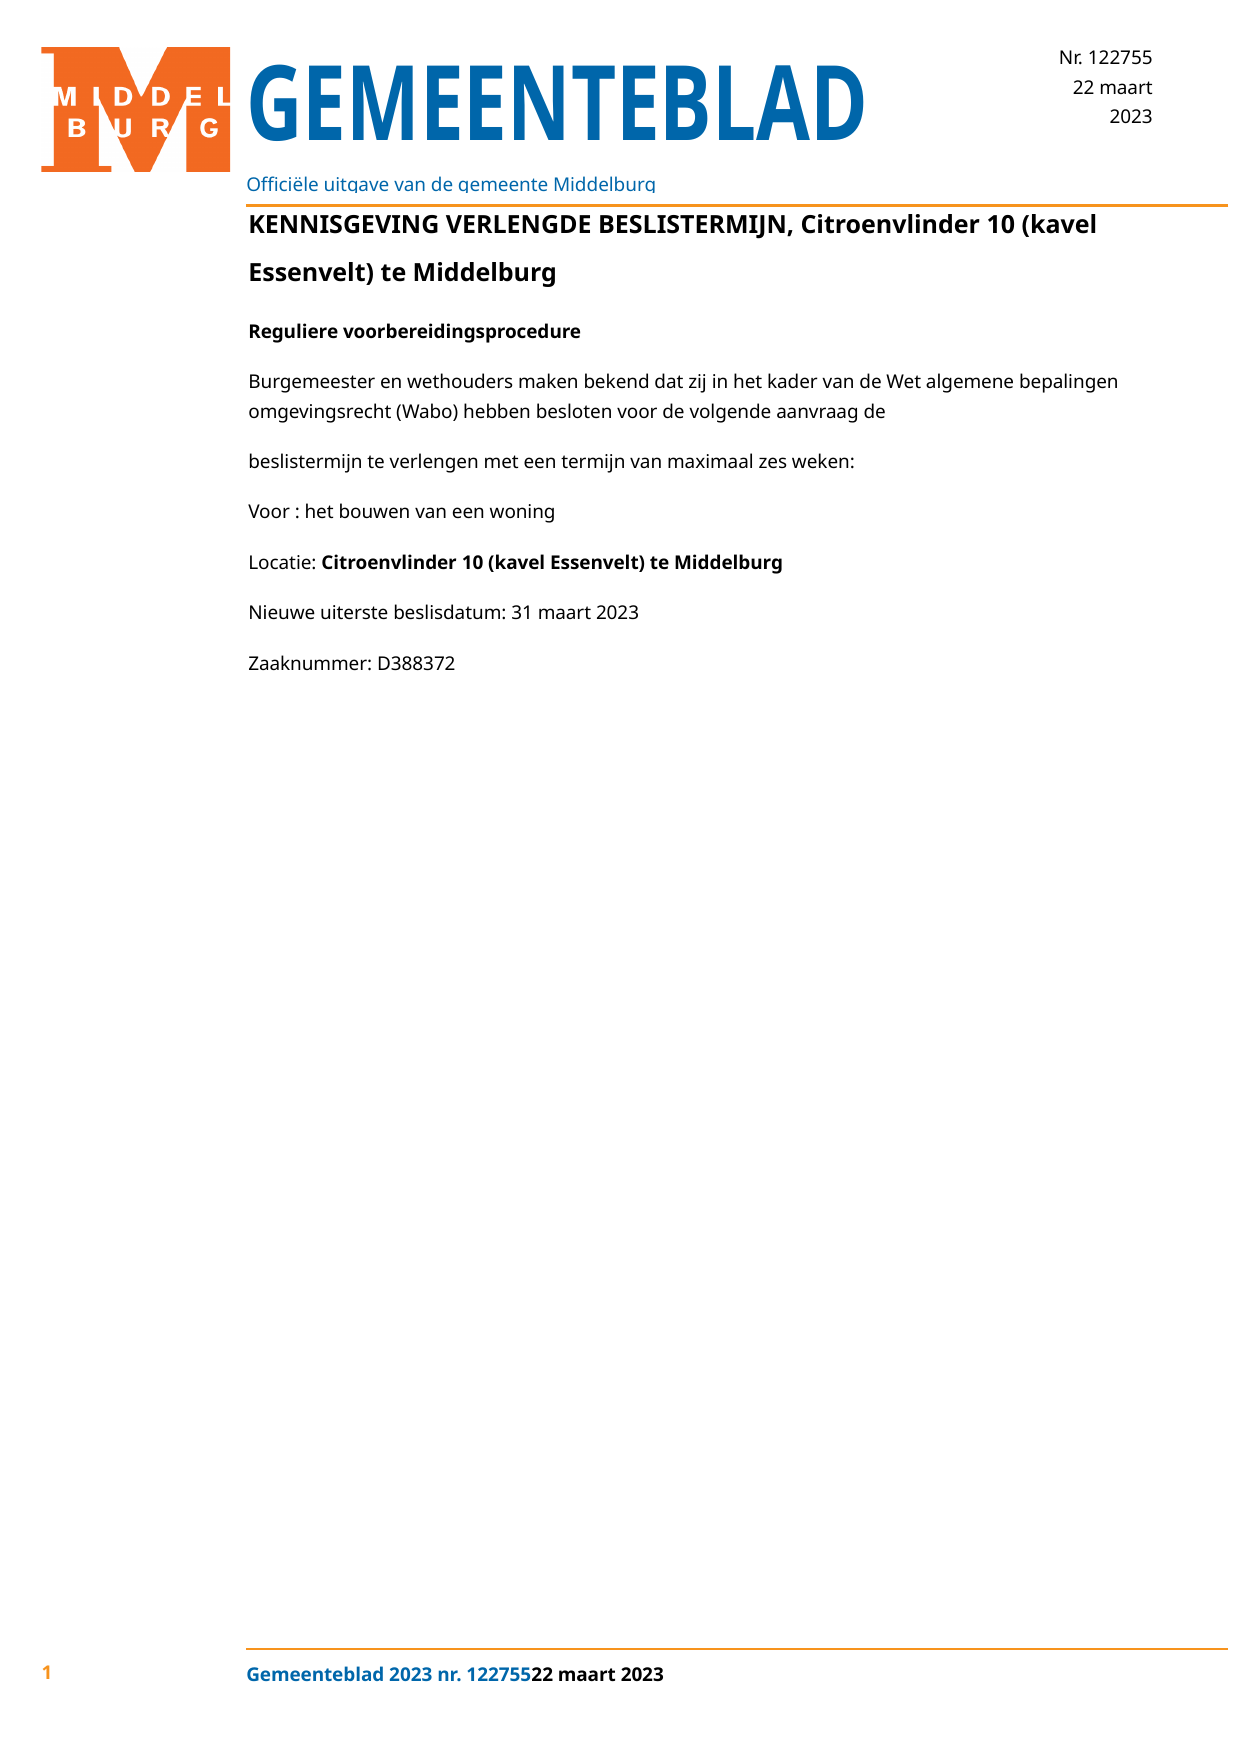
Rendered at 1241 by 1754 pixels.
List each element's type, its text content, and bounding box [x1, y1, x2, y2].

text Locatie: Citroenvlinder 10 (kavel Essenvelt) te Middelburg [248, 549, 1152, 575]
text KENNISGEVING VERLENGDE BESLISTERMIJN, Citroenvlinder 10 (kavel Essenvelt) te Middelburg [248, 207, 1152, 288]
text Voor : het bouwen van een woning [248, 499, 1152, 524]
text Nieuwe uiterste beslisdatum: 31 maart 2023 [248, 599, 1152, 625]
text beslistermijn te verlengen met een termijn van maximaal zes weken: [248, 448, 1152, 474]
text Burgemeester en wethouders maken bekend dat zij in het kader van de Wet algemene bepalingen omgevingsrecht (Wabo) hebben besloten voor de volgende aanvraag de [248, 368, 1152, 424]
text Reguliere voorbereidingsprocedure [248, 318, 1152, 344]
picture [41, 47, 231, 172]
text Zaaknummer: D388372 [248, 650, 1152, 676]
